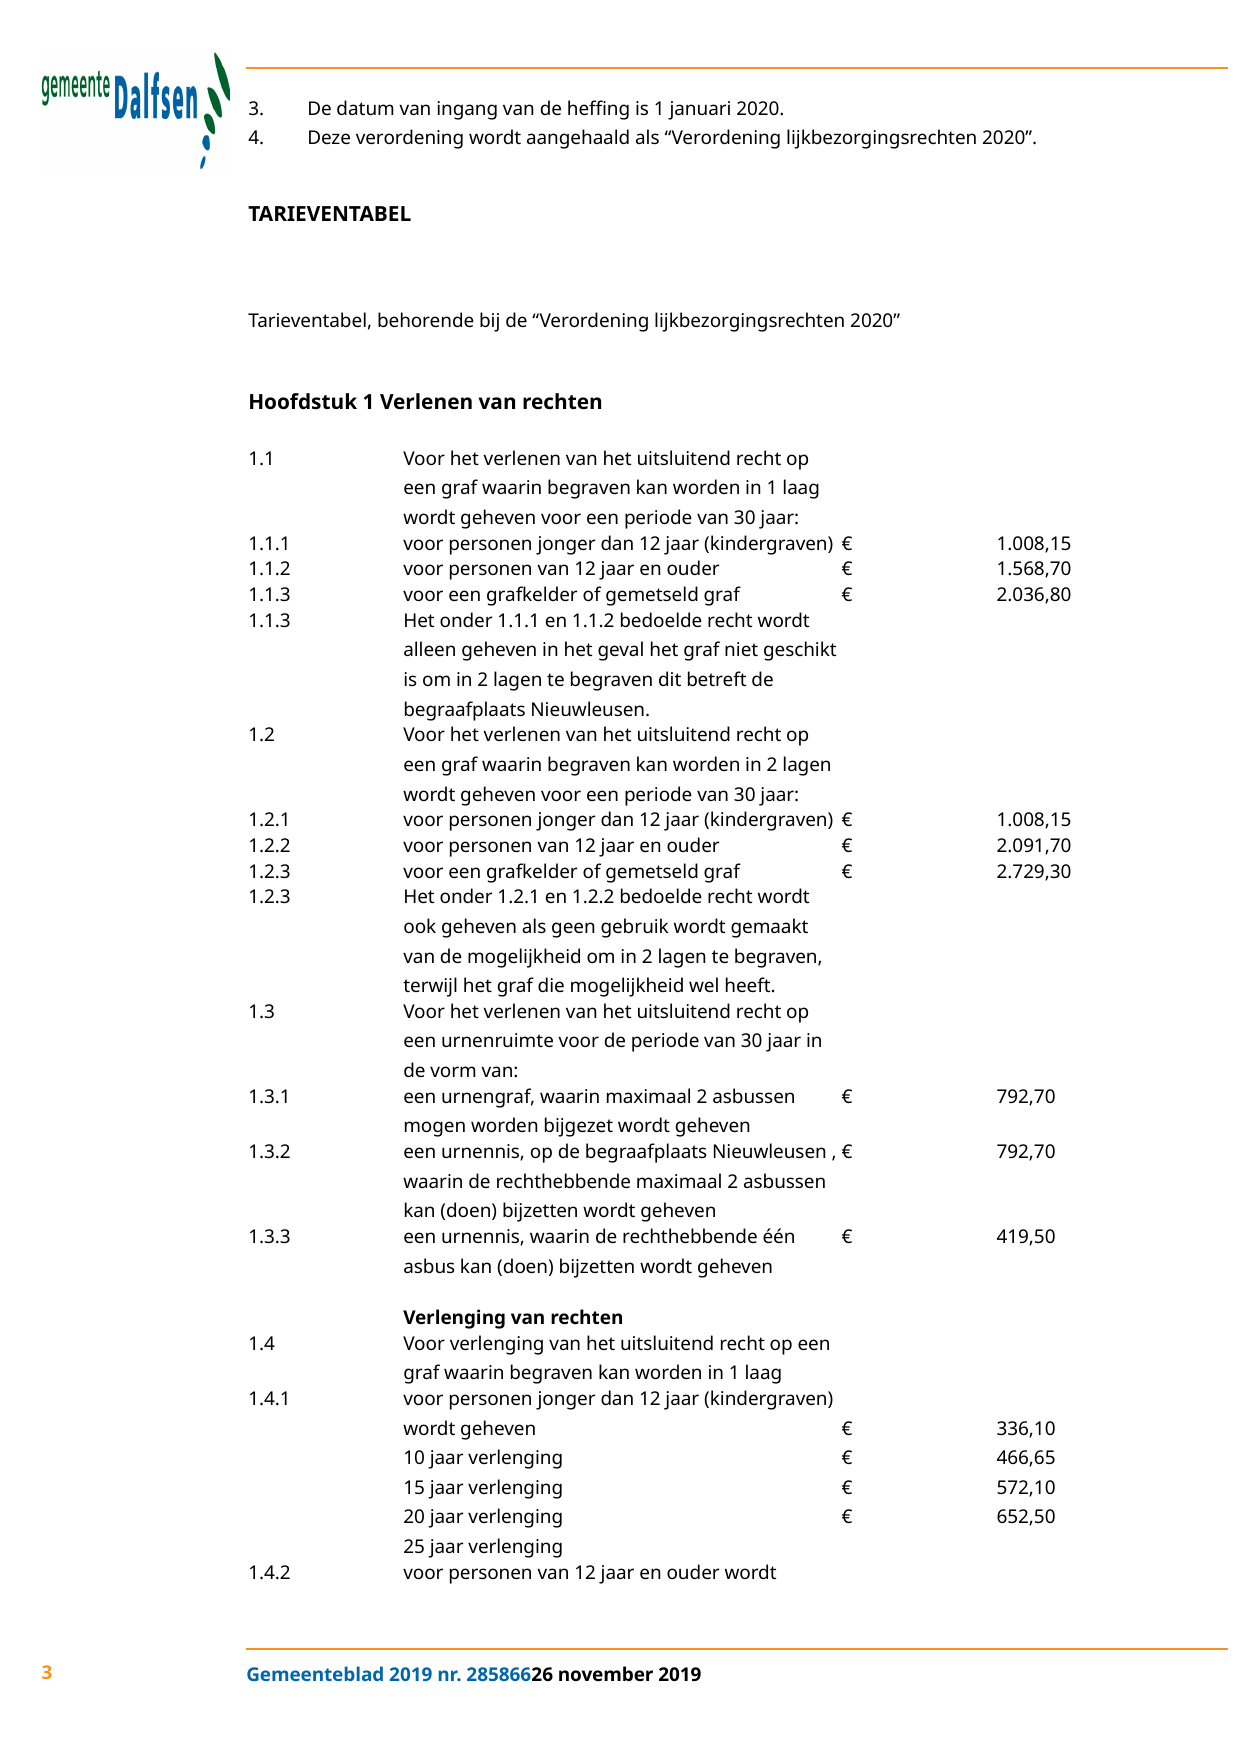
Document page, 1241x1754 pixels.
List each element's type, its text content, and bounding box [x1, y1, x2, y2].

table_cell 1.1.1 [248, 530, 403, 556]
table_cell 1.3 [248, 998, 403, 1083]
table_cell [996, 607, 1152, 722]
table_cell 1.4 [248, 1330, 403, 1385]
table_cell [841, 722, 996, 806]
table_cell voor een grafkelder of gemetseld graf [403, 858, 841, 884]
table_cell [996, 722, 1152, 806]
table_cell 1.008,15 [996, 530, 1152, 556]
table_cell 1.1.3 [248, 607, 403, 722]
table_cell 2.036,80 [996, 581, 1152, 607]
table_cell € [841, 530, 996, 556]
table_cell [841, 607, 996, 722]
table_cell voor een grafkelder of gemetseld graf [403, 581, 841, 607]
table_cell Voor het verlenen van het uitsluitend recht op een graf waarin begraven kan worden in 2 lagen wordt geheven voor een periode van 30 jaar: [403, 722, 841, 806]
picture [41, 47, 231, 172]
table_cell voor personen jonger dan 12 jaar (kindergraven) wordt geheven 10 jaar verlenging 15 jaar verlenging 20 jaar verlenging 25 jaar verlenging [403, 1385, 841, 1559]
text Tarieventabel, behorende bij de “Verordening lijkbezorgingsrechten 2020” [248, 307, 1152, 333]
table_cell 2.729,30 [996, 858, 1152, 884]
table_cell 1.2 [248, 722, 403, 806]
table_cell 1.568,70 [996, 556, 1152, 581]
table_cell 1.3.1 [248, 1083, 403, 1138]
table_cell een urnennis, waarin de rechthebbende één asbus kan (doen) bijzetten wordt geheven [403, 1223, 841, 1278]
table_cell 792,70 [996, 1083, 1152, 1138]
table_cell € [841, 806, 996, 832]
text TARIEVENTABEL [248, 199, 1152, 228]
list Deze verordening wordt aangehaald als “Verordening lijkbezorgingsrechten 2020”. [248, 124, 1152, 150]
table_cell Voor verlenging van het uitsluitend recht op een graf waarin begraven kan worden in 1 laag [403, 1330, 841, 1385]
table_cell [248, 1279, 403, 1304]
table_cell voor personen van 12 jaar en ouder [403, 832, 841, 858]
table_cell [841, 1304, 996, 1330]
table_cell € [841, 1138, 996, 1223]
table_header Voor het verlenen van het uitsluitend recht op een graf waarin begraven kan worden in 1 laag wordt geheven voor een periode van 30 jaar: [403, 445, 841, 530]
table_cell voor personen jonger dan 12 jaar (kindergraven) [403, 806, 841, 832]
table_cell [841, 884, 996, 998]
table_cell 1.2.1 [248, 806, 403, 832]
table_cell [841, 1279, 996, 1304]
table_cell Voor het verlenen van het uitsluitend recht op een urnenruimte voor de periode van 30 jaar in de vorm van: [403, 998, 841, 1083]
table_cell € [841, 556, 996, 581]
text Hoofdstuk 1 Verlenen van rechten [248, 387, 1152, 415]
table_cell [996, 998, 1152, 1083]
table_cell € [841, 1223, 996, 1278]
table_cell een urnennis, op de begraafplaats Nieuwleusen , waarin de rechthebbende maximaal 2 asbussen kan (doen) bijzetten wordt geheven [403, 1138, 841, 1223]
table_cell [248, 1304, 403, 1330]
table_header [996, 445, 1152, 530]
table_cell [841, 998, 996, 1083]
table_cell een urnengraf, waarin maximaal 2 asbussen mogen worden bijgezet wordt geheven [403, 1083, 841, 1138]
table_cell [996, 884, 1152, 998]
table_cell 2.091,70 [996, 832, 1152, 858]
table_cell [841, 1559, 996, 1585]
table_cell voor personen van 12 jaar en ouder wordt [403, 1559, 841, 1585]
table_cell 1.008,15 [996, 806, 1152, 832]
table_cell Verlenging van rechten [403, 1304, 841, 1330]
table_cell [996, 1330, 1152, 1385]
table_cell € [841, 858, 996, 884]
table_cell voor personen jonger dan 12 jaar (kindergraven) [403, 530, 841, 556]
table_cell [996, 1559, 1152, 1585]
table_cell Het onder 1.2.1 en 1.2.2 bedoelde recht wordt ook geheven als geen gebruik wordt gemaakt van de mogelijkheid om in 2 lagen te begraven, terwijl het graf die mogelijkheid wel heeft. [403, 884, 841, 998]
table_cell € [841, 1083, 996, 1138]
table_cell 1.2.3 [248, 884, 403, 998]
table_cell Het onder 1.1.1 en 1.1.2 bedoelde recht wordt alleen geheven in het geval het graf niet geschikt is om in 2 lagen te begraven dit betreft de begraafplaats Nieuwleusen. [403, 607, 841, 722]
table_cell 1.2.2 [248, 832, 403, 858]
table_cell € € € € [841, 1385, 996, 1559]
table_header 1.1 [248, 445, 403, 530]
table_cell 336,10 466,65 572,10 652,50 [996, 1385, 1152, 1559]
table_cell 1.3.3 [248, 1223, 403, 1278]
table_cell 1.4.1 [248, 1385, 403, 1559]
table_cell [996, 1279, 1152, 1304]
table_cell [403, 1279, 841, 1304]
table_cell € [841, 581, 996, 607]
table_cell [996, 1304, 1152, 1330]
table_cell € [841, 832, 996, 858]
table_cell 1.1.3 [248, 581, 403, 607]
table_cell 1.1.2 [248, 556, 403, 581]
table_cell 419,50 [996, 1223, 1152, 1278]
table_cell 1.2.3 [248, 858, 403, 884]
list De datum van ingang van de heffing is 1 januari 2020. [248, 95, 1152, 121]
table_cell 1.4.2 [248, 1559, 403, 1585]
table_header [841, 445, 996, 530]
table_cell voor personen van 12 jaar en ouder [403, 556, 841, 581]
table_cell 792,70 [996, 1138, 1152, 1223]
table_cell [841, 1330, 996, 1385]
table_cell 1.3.2 [248, 1138, 403, 1223]
